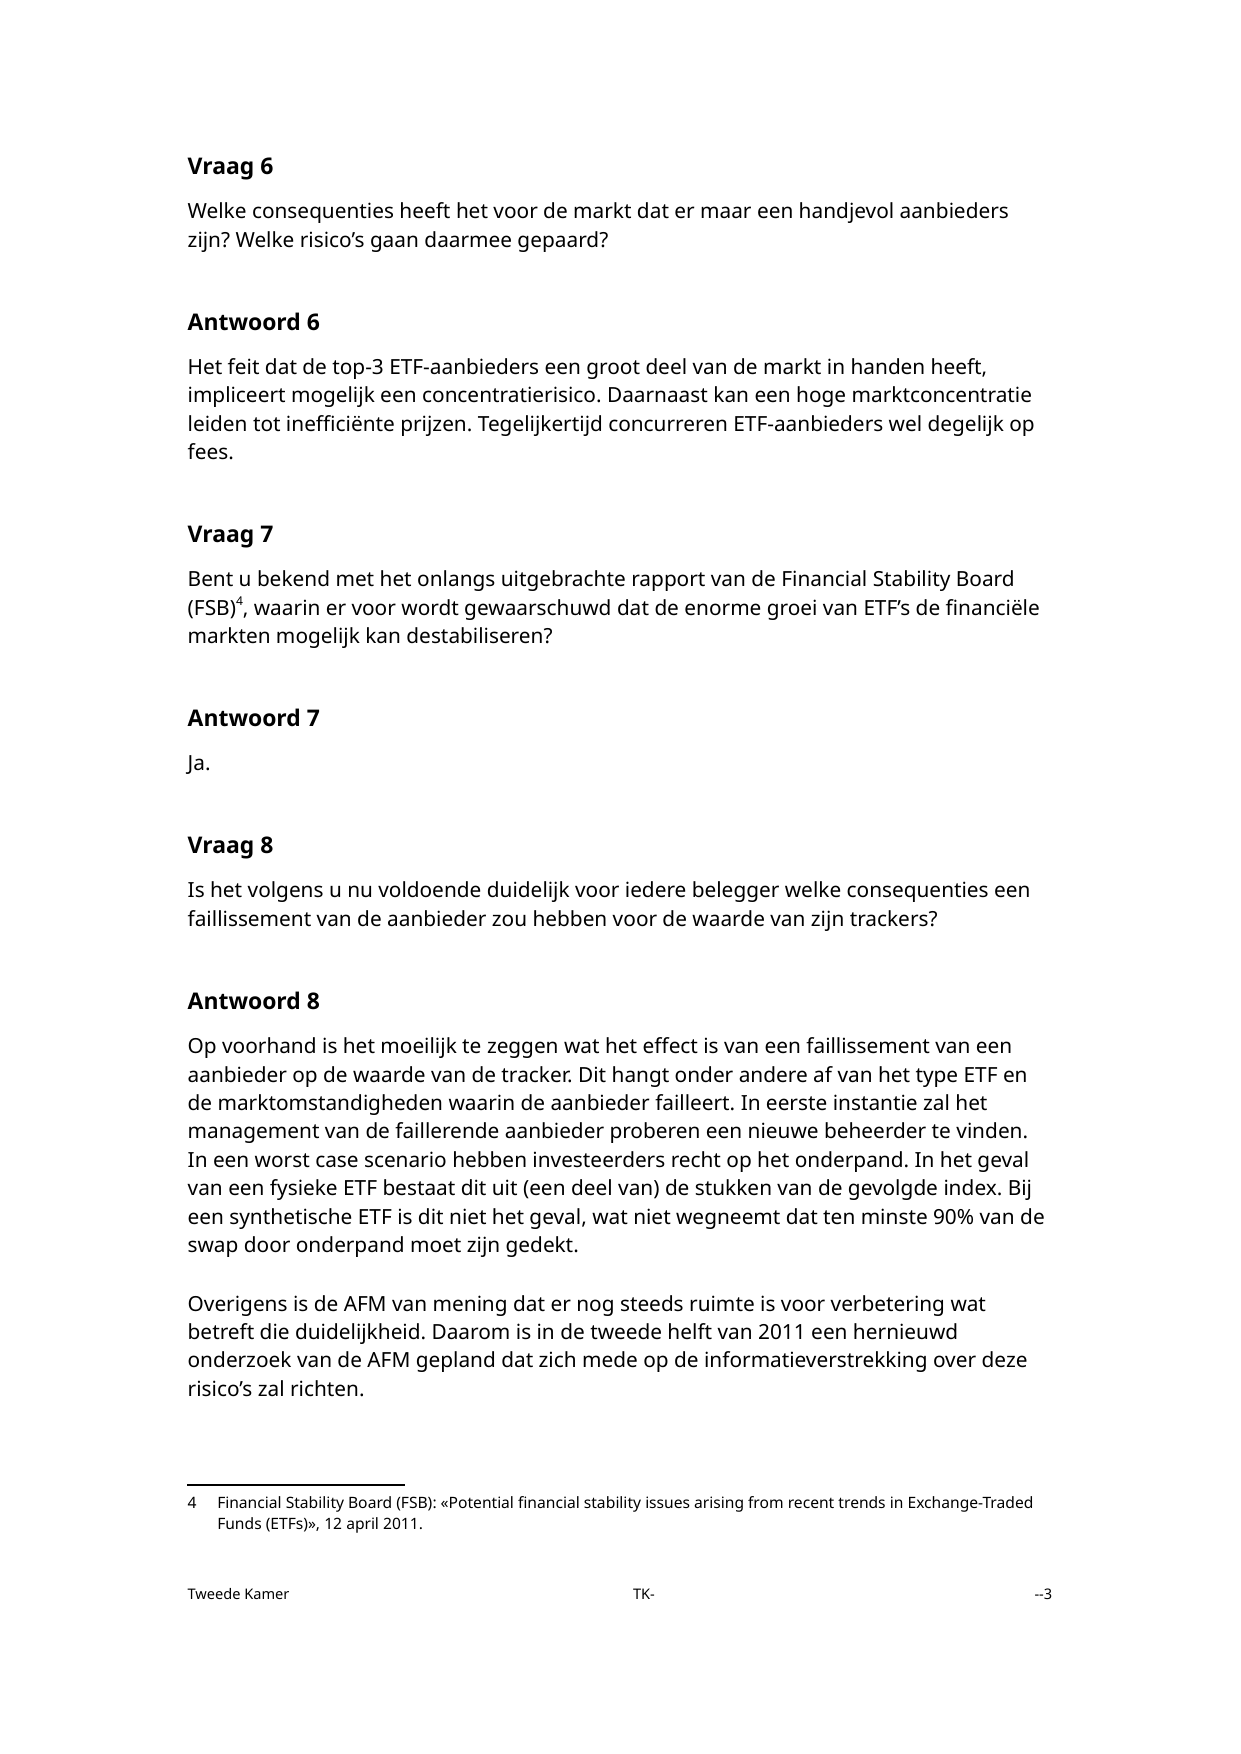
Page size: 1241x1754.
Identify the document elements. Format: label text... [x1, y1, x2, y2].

text Op voorhand is het moeilijk te zeggen wat het effect is van een faillissement van een aanbieder op de waarde van de tracker. Dit hangt onder andere af van het type ETF en de marktomstandigheden waarin de aanbieder failleert. In eerste instantie zal het management van de faillerende aanbieder proberen een nieuwe beheerder te vinden. In een worst case scenario hebben investeerders recht op het onderpand. In het geval van een fysieke ETF bestaat dit uit (een deel van) de stukken van de gevolgde index. Bij een synthetische ETF is dit niet het geval, wat niet wegneemt dat ten minste 90% van de swap door onderpand moet zijn gedekt. [187, 1031, 1053, 1259]
text Overigens is de AFM van mening dat er nog steeds ruimte is voor verbetering wat betreft die duidelijkheid. Daarom is in de tweede helft van 2011 een hernieuwd onderzoek van de AFM gepland dat zich mede op de informatieverstrekking over deze risico’s zal richten. [187, 1289, 1053, 1402]
text Financial Stability Board (FSB): «Potential financial stability issues arising from recent trends in Exchange-Traded Funds (ETFs)», 12 april 2011. [187, 1477, 1053, 1534]
text Het feit dat de top-3 ETF-aanbieders een groot deel van de markt in handen heeft, impliceert mogelijk een concentratierisico. Daarnaast kan een hoge marktconcentratie leiden tot inefficiënte prijzen. Tegelijkertijd concurreren ETF-aanbieders wel degelijk op fees. [187, 352, 1053, 466]
subtitle Vraag 7 [187, 518, 1053, 549]
text Welke consequenties heeft het voor de markt dat er maar een handjevol aanbieders zijn? Welke risico’s gaan daarmee gepaard? [187, 196, 1053, 253]
text Is het volgens u nu voldoende duidelijk voor iedere belegger welke consequenties een faillissement van de aanbieder zou hebben voor de waarde van zijn trackers? [187, 876, 1053, 932]
subtitle Antwoord 7 [187, 702, 1053, 733]
text Bent u bekend met het onlangs uitgebrachte rapport van de Financial Stability Board (FSB), waarin er voor wordt gewaarschuwd dat de enorme groei van ETF’s de financiële markten mogelijk kan destabiliseren? [187, 564, 1053, 650]
subtitle Antwoord 6 [187, 306, 1053, 337]
subtitle Vraag 8 [187, 829, 1053, 861]
subtitle Vraag 6 [187, 150, 1053, 181]
text Ja. [187, 748, 1053, 777]
subtitle Antwoord 8 [187, 985, 1053, 1016]
